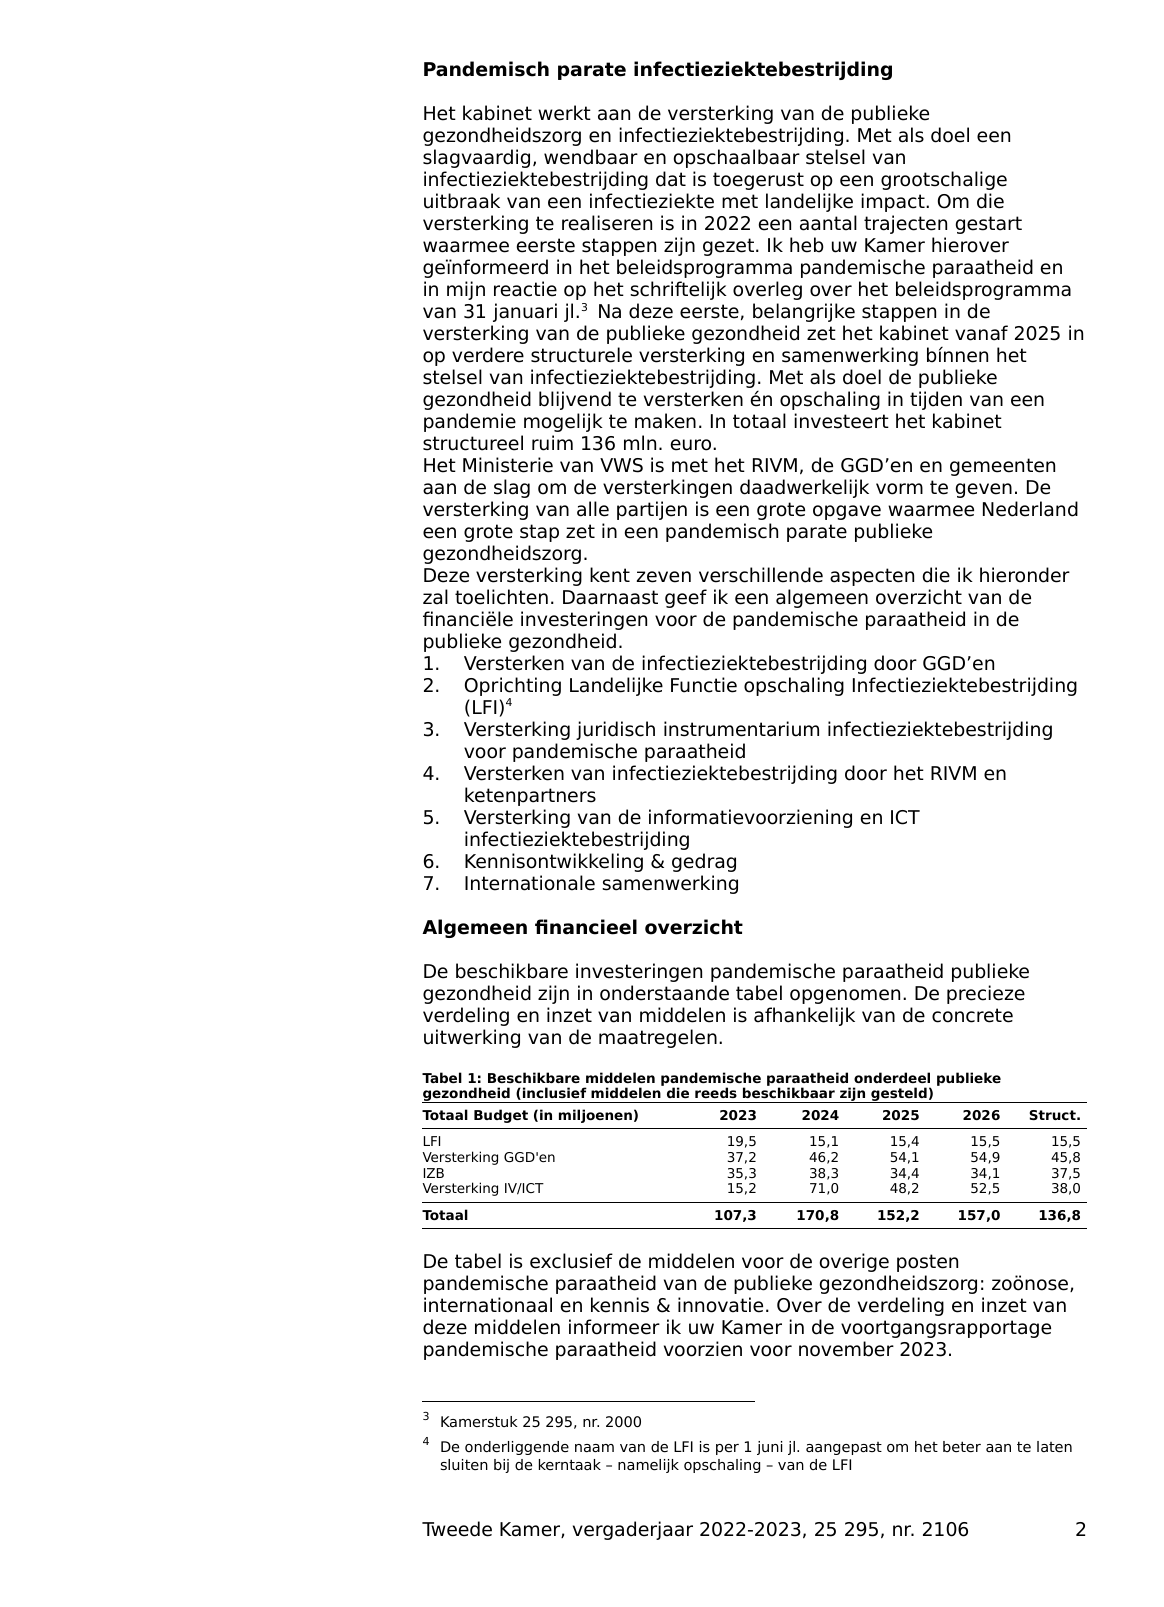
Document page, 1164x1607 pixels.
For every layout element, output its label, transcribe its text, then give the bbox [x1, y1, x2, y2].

text 5. Versterking van de informatievoorziening en ICT infectieziektebestrijding [422, 807, 1087, 851]
table_cell 15,1 [763, 1129, 845, 1150]
table_cell 152,2 [845, 1203, 925, 1228]
table_cell Totaal Budget (in miljoenen) [422, 1103, 680, 1128]
table_cell 15,4 [845, 1129, 925, 1150]
text Het kabinet werkt aan de versterking van de publieke gezondheidszorg en infectieziektebestrijding. Met als doel een slagvaardig, wendbaar en opschaalbaar stelsel van infectieziektebestrijding dat is toegerust op een grootschalige uitbraak van een infectieziekte met landelijke impact. Om die versterking te realiseren is in 2022 een aantal trajecten gestart waarmee eerste stappen zijn gezet. Ik heb uw Kamer hierover geïnformeerd in het beleidsprogramma pandemische paraatheid en in mijn reactie op het schriftelijk overleg over het beleidsprogramma van 31 januari jl. Na deze eerste, belangrijke stappen in de versterking van de publieke gezondheid zet het kabinet vanaf 2025 in op verdere structurele versterking en samenwerking bínnen het stelsel van infectieziektebestrijding. Met als doel de publieke gezondheid blijvend te versterken én opschaling in tijden van een pandemie mogelijk te maken. In totaal investeert het kabinet structureel ruim 136 mln. euro. [422, 103, 1087, 455]
table_cell 38,0 [1006, 1181, 1087, 1202]
table_cell Versterking GGD'en [422, 1150, 680, 1165]
subtitle Algemeen financieel overzicht [422, 917, 1087, 939]
table_cell LFI [422, 1129, 680, 1150]
text De onderliggende naam van de LFI is per 1 juni jl. aangepast om het beter aan te laten sluiten bij de kerntaak – namelijk opschaling – van de LFI [422, 1435, 1087, 1474]
table_cell 136,8 [1006, 1203, 1087, 1228]
text 6. Kennisontwikkeling & gedrag [422, 851, 1087, 872]
text De beschikbare investeringen pandemische paraatheid publieke gezondheid zijn in onderstaande tabel opgenomen. De precieze verdeling en inzet van middelen is afhankelijk van de concrete uitwerking van de maatregelen. [422, 961, 1087, 1049]
table_cell 37,2 [680, 1150, 763, 1165]
text Het Ministerie van VWS is met het RIVM, de GGD’en en gemeenten aan de slag om de versterkingen daadwerkelijk vorm te geven. De versterking van alle partijen is een grote opgave waarmee Nederland een grote stap zet in een pandemisch parate publieke gezondheidszorg. [422, 455, 1087, 565]
text De tabel is exclusief de middelen voor de overige posten pandemische paraatheid van de publieke gezondheidszorg: zoönose, internationaal en kennis & innovatie. Over de verdeling en inzet van deze middelen informeer ik uw Kamer in de voortgangsrapportage pandemische paraatheid voorzien voor november 2023. [422, 1251, 1087, 1361]
table_cell 15,5 [925, 1129, 1006, 1150]
table_cell Versterking IV/ICT [422, 1181, 680, 1202]
text 2. Oprichting Landelijke Functie opschaling Infectieziektebestrijding (LFI) [422, 675, 1087, 719]
table_cell 157,0 [925, 1203, 1006, 1228]
text Kamerstuk 25 295, nr. 2000 [422, 1410, 1087, 1432]
table_cell 46,2 [763, 1150, 845, 1165]
text 1. Versterken van de infectieziektebestrijding door GGD’en [422, 653, 1087, 675]
text Deze versterking kent zeven verschillende aspecten die ik hieronder zal toelichten. Daarnaast geef ik een algemeen overzicht van de financiële investeringen voor de pandemische paraatheid in de publieke gezondheid. [422, 565, 1087, 653]
subtitle Pandemisch parate infectieziektebestrijding [422, 59, 1087, 81]
table_cell 107,3 [680, 1203, 763, 1228]
table_cell 35,3 [680, 1165, 763, 1181]
table_cell 19,5 [680, 1129, 763, 1150]
text 4. Versterken van infectieziektebestrijding door het RIVM en ketenpartners [422, 763, 1087, 807]
table_cell 2025 [845, 1103, 925, 1128]
table_cell 38,3 [763, 1165, 845, 1181]
table_cell Struct. [1006, 1103, 1087, 1128]
table_cell 71,0 [763, 1181, 845, 1202]
text 7. Internationale samenwerking [422, 872, 1087, 894]
table_cell 170,8 [763, 1203, 845, 1228]
text 3. Versterking juridisch instrumentarium infectieziektebestrijding voor pandemische paraatheid [422, 719, 1087, 763]
table_cell 37,5 [1006, 1165, 1087, 1181]
table_cell 2023 [680, 1103, 763, 1128]
table_cell 45,8 [1006, 1150, 1087, 1165]
table_cell 2024 [763, 1103, 845, 1128]
table_cell 48,2 [845, 1181, 925, 1202]
table_header Tabel 1: Beschikbare middelen pandemische paraatheid onderdeel publieke gezondheid (inclusief middelen die reeds beschikbaar zijn gesteld) [422, 1071, 1087, 1102]
table_cell IZB [422, 1165, 680, 1181]
table_cell 54,1 [845, 1150, 925, 1165]
table_cell 52,5 [925, 1181, 1006, 1202]
table_cell 54,9 [925, 1150, 1006, 1165]
table_cell Totaal [422, 1203, 680, 1228]
table_cell 15,5 [1006, 1129, 1087, 1150]
table_cell 2026 [925, 1103, 1006, 1128]
table_cell 15,2 [680, 1181, 763, 1202]
table_cell 34,4 [845, 1165, 925, 1181]
table_cell 34,1 [925, 1165, 1006, 1181]
